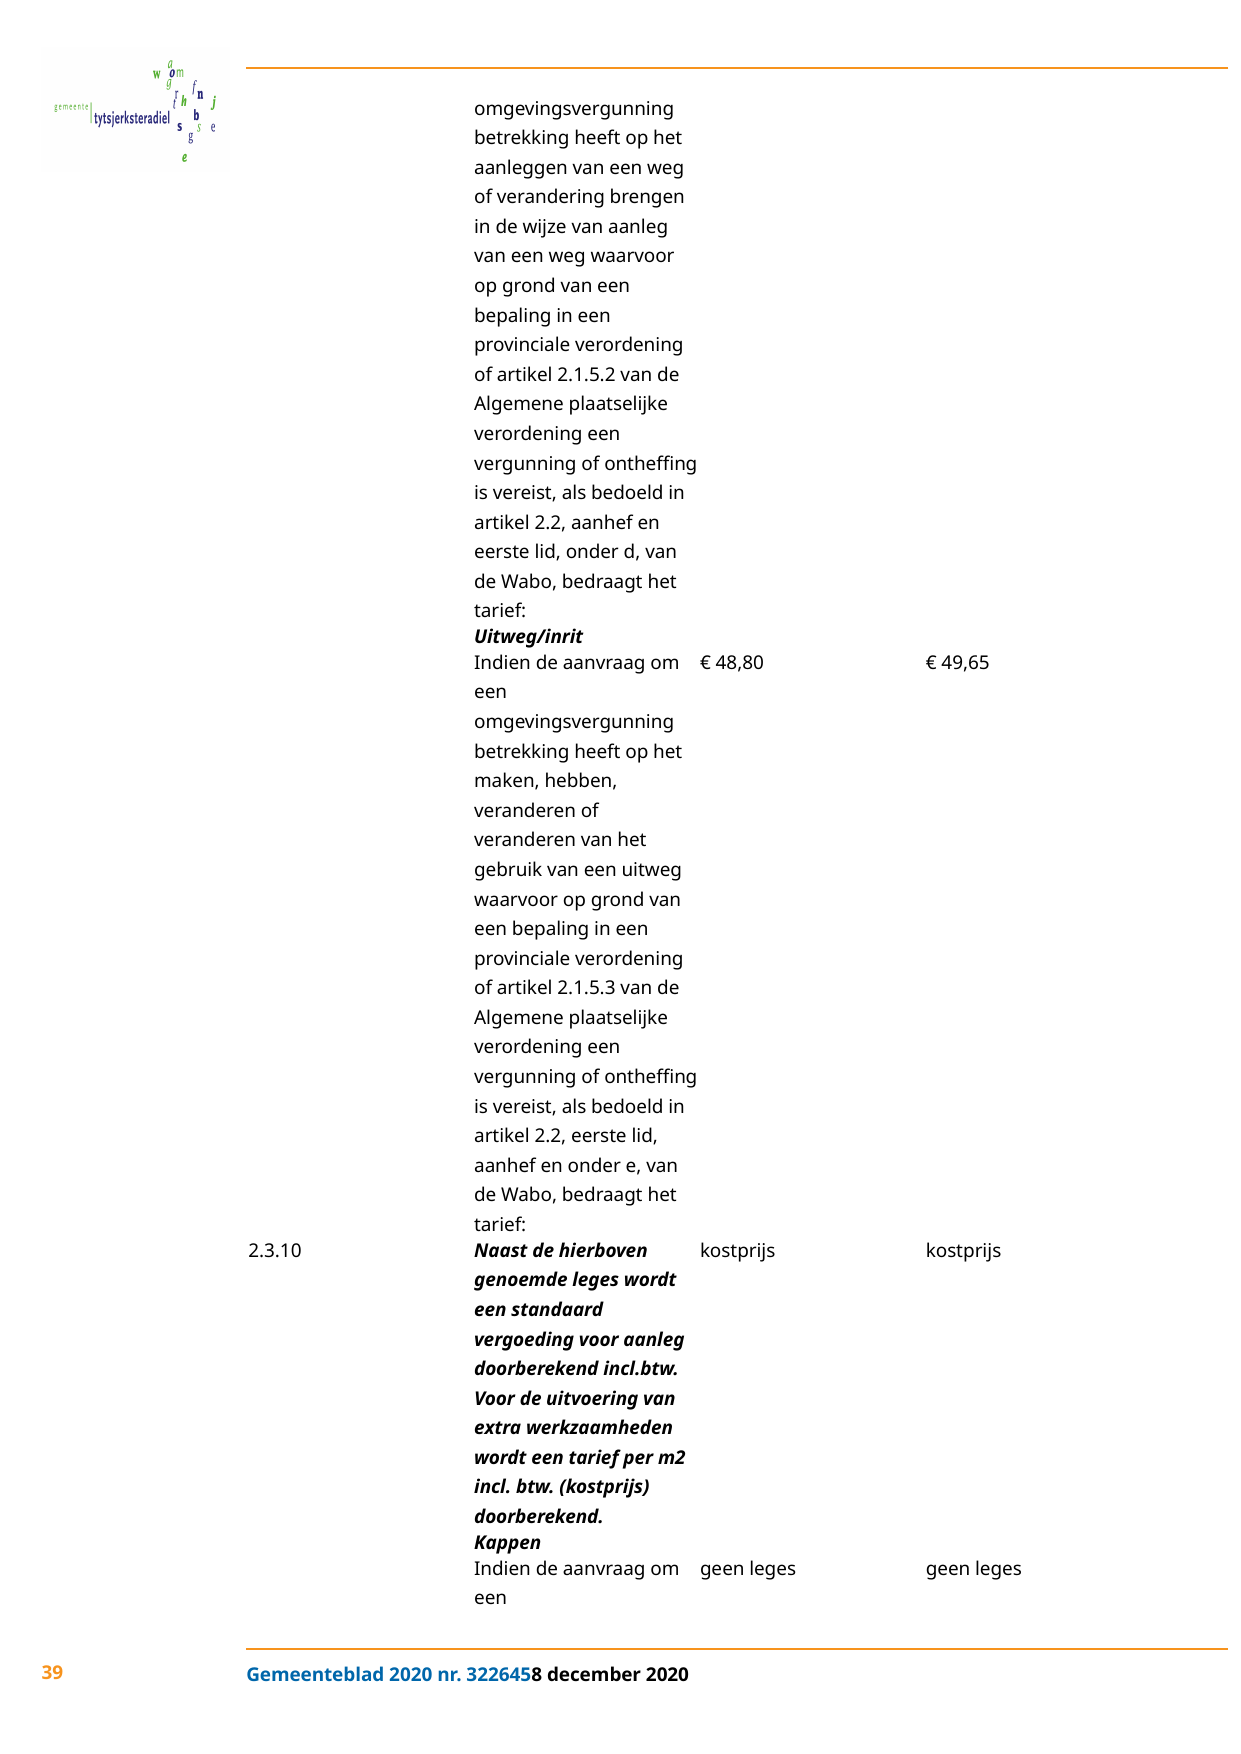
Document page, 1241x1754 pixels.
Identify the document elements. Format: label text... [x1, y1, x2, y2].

table_cell geen leges [926, 1555, 1152, 1610]
table_cell [248, 1529, 474, 1555]
table_cell [248, 95, 474, 623]
table_cell omgevingsvergunning betrekking heeft op het aanleggen van een weg of verandering brengen in de wijze van aanleg van een weg waarvoor op grond van een bepaling in een provinciale verordening of artikel 2.1.5.2 van de Algemene plaatselijke verordening een vergunning of ontheffing is vereist, als bedoeld in artikel 2.2, aanhef en eerste lid, onder d, van de Wabo, bedraagt het tarief: [474, 95, 700, 623]
table_cell € 49,65 [926, 649, 1152, 1237]
table_cell [926, 1529, 1152, 1555]
table_cell Naast de hierboven genoemde leges wordt een standaard vergoeding voor aanleg doorberekend incl.btw. Voor de uitvoering van extra werkzaamheden wordt een tarief per m2 incl. btw. (kostprijs) doorberekend. [474, 1237, 700, 1529]
table_cell [700, 1529, 926, 1555]
table_cell € 48,80 [700, 649, 926, 1237]
table_cell [700, 624, 926, 649]
table_cell Indien de aanvraag om een [474, 1555, 700, 1610]
table_cell kostprijs [700, 1237, 926, 1529]
table_cell [700, 95, 926, 623]
table_cell 2.3.10 [248, 1237, 474, 1529]
table_cell [926, 624, 1152, 649]
table_cell kostprijs [926, 1237, 1152, 1529]
picture [41, 47, 231, 172]
table_cell geen leges [700, 1555, 926, 1610]
table_cell Uitweg/inrit [474, 624, 700, 649]
table_cell [248, 1555, 474, 1610]
table_cell Indien de aanvraag om een omgevingsvergunning betrekking heeft op het maken, hebben, veranderen of veranderen van het gebruik van een uitweg waarvoor op grond van een bepaling in een provinciale verordening of artikel 2.1.5.3 van de Algemene plaatselijke verordening een vergunning of ontheffing is vereist, als bedoeld in artikel 2.2, eerste lid, aanhef en onder e, van de Wabo, bedraagt het tarief: [474, 649, 700, 1237]
table_cell [248, 624, 474, 649]
table_cell Kappen [474, 1529, 700, 1555]
table_cell [926, 95, 1152, 623]
table_cell [248, 649, 474, 1237]
